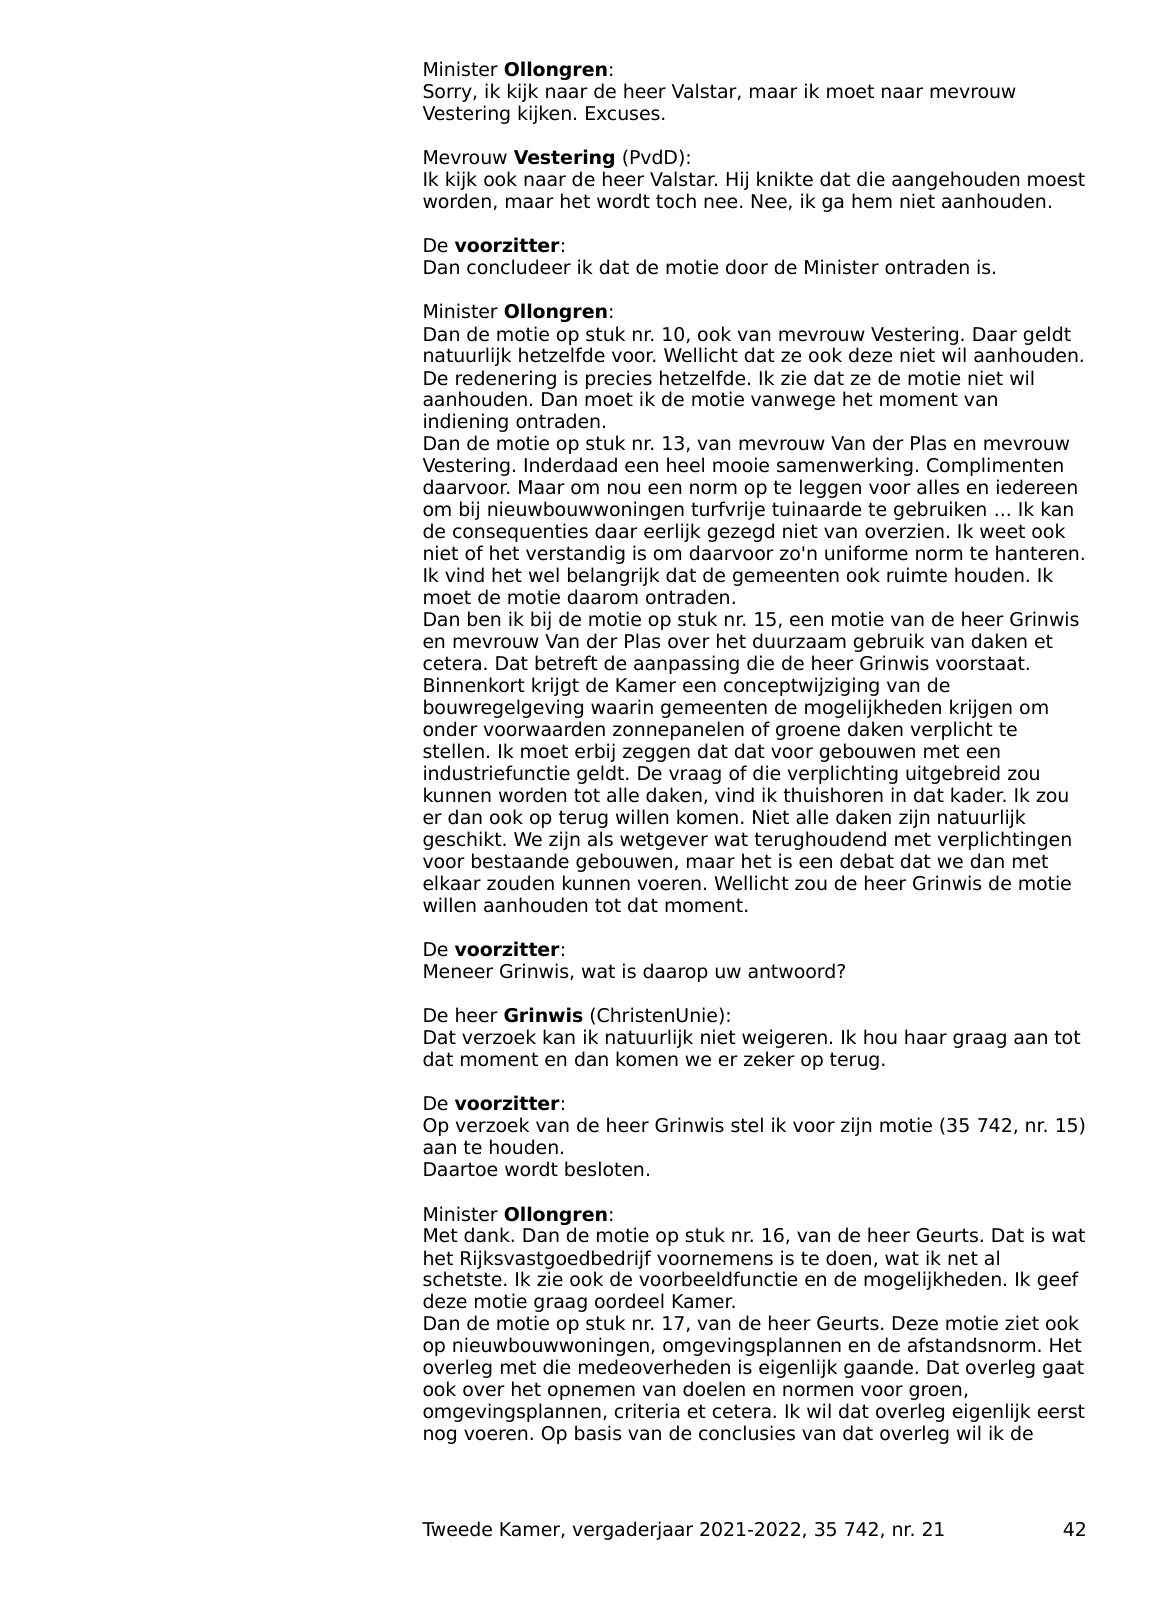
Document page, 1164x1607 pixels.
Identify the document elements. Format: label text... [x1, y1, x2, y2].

text Ik kijk ook naar de heer Valstar. Hij knikte dat die aangehouden moest worden, maar het wordt toch nee. Nee, ik ga hem niet aanhouden. [422, 169, 1087, 213]
text De voorzitter: [422, 1093, 1087, 1115]
text Dan de motie op stuk nr. 13, van mevrouw Van der Plas en mevrouw Vestering. Inderdaad een heel mooie samenwerking. Complimenten daarvoor. Maar om nou een norm op te leggen voor alles en iedereen om bij nieuwbouwwoningen turfvrije tuinaarde te gebruiken ... Ik kan de consequenties daar eerlijk gezegd niet van overzien. Ik weet ook niet of het verstandig is om daarvoor zo'n uniforme norm te hanteren. Ik vind het wel belangrijk dat de gemeenten ook ruimte houden. Ik moet de motie daarom ontraden. [422, 433, 1087, 609]
text Minister Ollongren: [422, 301, 1087, 323]
text Minister Ollongren: [422, 1203, 1087, 1225]
text Dat verzoek kan ik natuurlijk niet weigeren. Ik hou haar graag aan tot dat moment en dan komen we er zeker op terug. [422, 1027, 1087, 1071]
text Met dank. Dan de motie op stuk nr. 16, van de heer Geurts. Dat is wat het Rijksvastgoedbedrijf voornemens is te doen, wat ik net al schetste. Ik zie ook de voorbeeldfunctie en de mogelijkheden. Ik geef deze motie graag oordeel Kamer. [422, 1225, 1087, 1313]
text Dan de motie op stuk nr. 17, van de heer Geurts. Deze motie ziet ook op nieuwbouwwoningen, omgevingsplannen en de afstandsnorm. Het overleg met die medeoverheden is eigenlijk gaande. Dat overleg gaat ook over het opnemen van doelen en normen voor groen, omgevingsplannen, criteria et cetera. Ik wil dat overleg eigenlijk eerst nog voeren. Op basis van de conclusies van dat overleg wil ik de [422, 1313, 1087, 1445]
text Daartoe wordt besloten. [422, 1159, 1087, 1181]
text Dan ben ik bij de motie op stuk nr. 15, een motie van de heer Grinwis en mevrouw Van der Plas over het duurzaam gebruik van daken et cetera. Dat betreft de aanpassing die de heer Grinwis voorstaat. Binnenkort krijgt de Kamer een conceptwijziging van de bouwregelgeving waarin gemeenten de mogelijkheden krijgen om onder voorwaarden zonnepanelen of groene daken verplicht te stellen. Ik moet erbij zeggen dat dat voor gebouwen met een industriefunctie geldt. De vraag of die verplichting uitgebreid zou kunnen worden tot alle daken, vind ik thuishoren in dat kader. Ik zou er dan ook op terug willen komen. Niet alle daken zijn natuurlijk geschikt. We zijn als wetgever wat terughoudend met verplichtingen voor bestaande gebouwen, maar het is een debat dat we dan met elkaar zouden kunnen voeren. Wellicht zou de heer Grinwis de motie willen aanhouden tot dat moment. [422, 609, 1087, 917]
text De voorzitter: [422, 235, 1087, 257]
text Sorry, ik kijk naar de heer Valstar, maar ik moet naar mevrouw Vestering kijken. Excuses. [422, 81, 1087, 125]
text Op verzoek van de heer Grinwis stel ik voor zijn motie (35 742, nr. 15) aan te houden. [422, 1115, 1087, 1159]
text De voorzitter: [422, 939, 1087, 961]
text Meneer Grinwis, wat is daarop uw antwoord? [422, 961, 1087, 983]
text De heer Grinwis (ChristenUnie): [422, 1005, 1087, 1027]
text Minister Ollongren: [422, 59, 1087, 81]
text Mevrouw Vestering (PvdD): [422, 147, 1087, 169]
text Dan de motie op stuk nr. 10, ook van mevrouw Vestering. Daar geldt natuurlijk hetzelfde voor. Wellicht dat ze ook deze niet wil aanhouden. De redenering is precies hetzelfde. Ik zie dat ze de motie niet wil aanhouden. Dan moet ik de motie vanwege het moment van indiening ontraden. [422, 323, 1087, 433]
text Dan concludeer ik dat de motie door de Minister ontraden is. [422, 257, 1087, 279]
